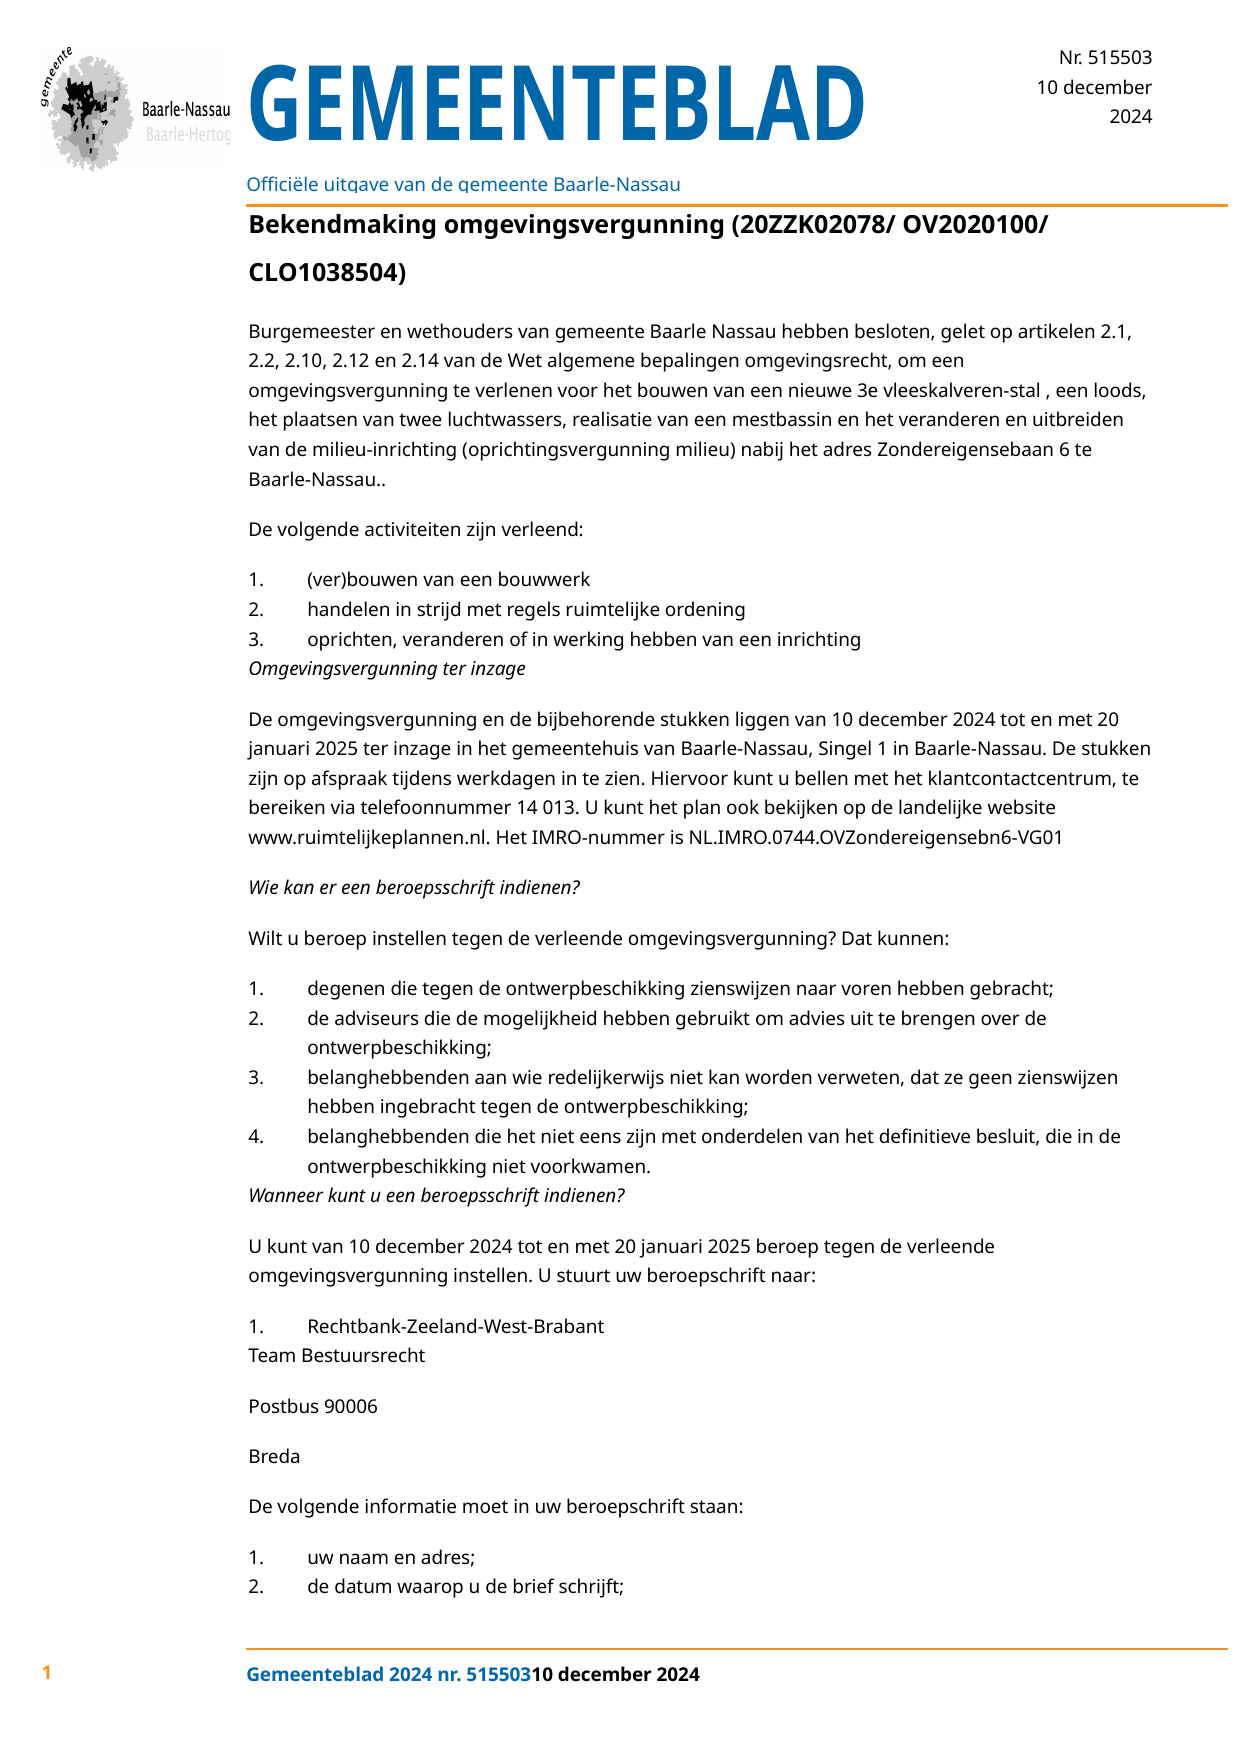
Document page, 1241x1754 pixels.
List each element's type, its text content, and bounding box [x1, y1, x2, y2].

text Breda [248, 1443, 1152, 1469]
list handelen in strijd met regels ruimtelijke ordening [248, 596, 1152, 622]
text Bekendmaking omgevingsvergunning (20ZZK02078/ OV2020100/ CLO1038504) [248, 207, 1152, 288]
text Burgemeester en wethouders van gemeente Baarle Nassau hebben besloten, gelet op artikelen 2.1, 2.2, 2.10, 2.12 en 2.14 van de Wet algemene bepalingen omgevingsrecht, om een omgevingsvergunning te verlenen voor het bouwen van een nieuwe 3e vleeskalveren-stal , een loods, het plaatsen van twee luchtwassers, realisatie van een mestbassin en het veranderen en uitbreiden van de milieu-inrichting (oprichtingsvergunning milieu) nabij het adres Zondereigensebaan 6 te Baarle-Nassau.. [248, 318, 1152, 492]
list de adviseurs die de mogelijkheid hebben gebruikt om advies uit te brengen over de ontwerpbeschikking; [248, 1005, 1152, 1060]
list uw naam en adres; [248, 1544, 1152, 1570]
text Wanneer kunt u een beroepsschrift indienen? [248, 1182, 1152, 1208]
text Omgevingsvergunning ter inzage [248, 655, 1152, 681]
text U kunt van 10 december 2024 tot en met 20 januari 2025 beroep tegen de verleende omgevingsvergunning instellen. U stuurt uw beroepschrift naar: [248, 1233, 1152, 1288]
text Postbus 90006 [248, 1393, 1152, 1419]
list belanghebbenden aan wie redelijkerwijs niet kan worden verweten, dat ze geen zienswijzen hebben ingebracht tegen de ontwerpbeschikking; [248, 1064, 1152, 1119]
text Wilt u beroep instellen tegen de verleende omgevingsvergunning? Dat kunnen: [248, 925, 1152, 951]
list belanghebbenden die het niet eens zijn met onderdelen van het definitieve besluit, die in de ontwerpbeschikking niet voorkwamen. [248, 1123, 1152, 1179]
text Team Bestuursrecht [248, 1342, 1152, 1368]
list (ver)bouwen van een bouwwerk [248, 567, 1152, 592]
text De omgevingsvergunning en de bijbehorende stukken liggen van 10 december 2024 tot en met 20 januari 2025 ter inzage in het gemeentehuis van Baarle-Nassau, Singel 1 in Baarle-Nassau. De stukken zijn op afspraak tijdens werkdagen in te zien. Hiervoor kunt u bellen met het klantcontactcentrum, te bereiken via telefoonnummer 14 013. U kunt het plan ook bekijken op de landelijke website www.ruimtelijkeplannen.nl. Het IMRO-nummer is NL.IMRO.0744.OVZondereigensebn6-VG01 [248, 706, 1152, 850]
list Rechtbank-Zeeland-West-Brabant [248, 1313, 1152, 1339]
picture [41, 47, 231, 172]
list de datum waarop u de brief schrijft; [248, 1574, 1152, 1599]
text Wie kan er een beroepsschrift indienen? [248, 874, 1152, 900]
text De volgende activiteiten zijn verleend: [248, 516, 1152, 542]
list oprichten, veranderen of in werking hebben van een inrichting [248, 626, 1152, 652]
text De volgende informatie moet in uw beroepschrift staan: [248, 1494, 1152, 1519]
list degenen die tegen de ontwerpbeschikking zienswijzen naar voren hebben gebracht; [248, 975, 1152, 1001]
